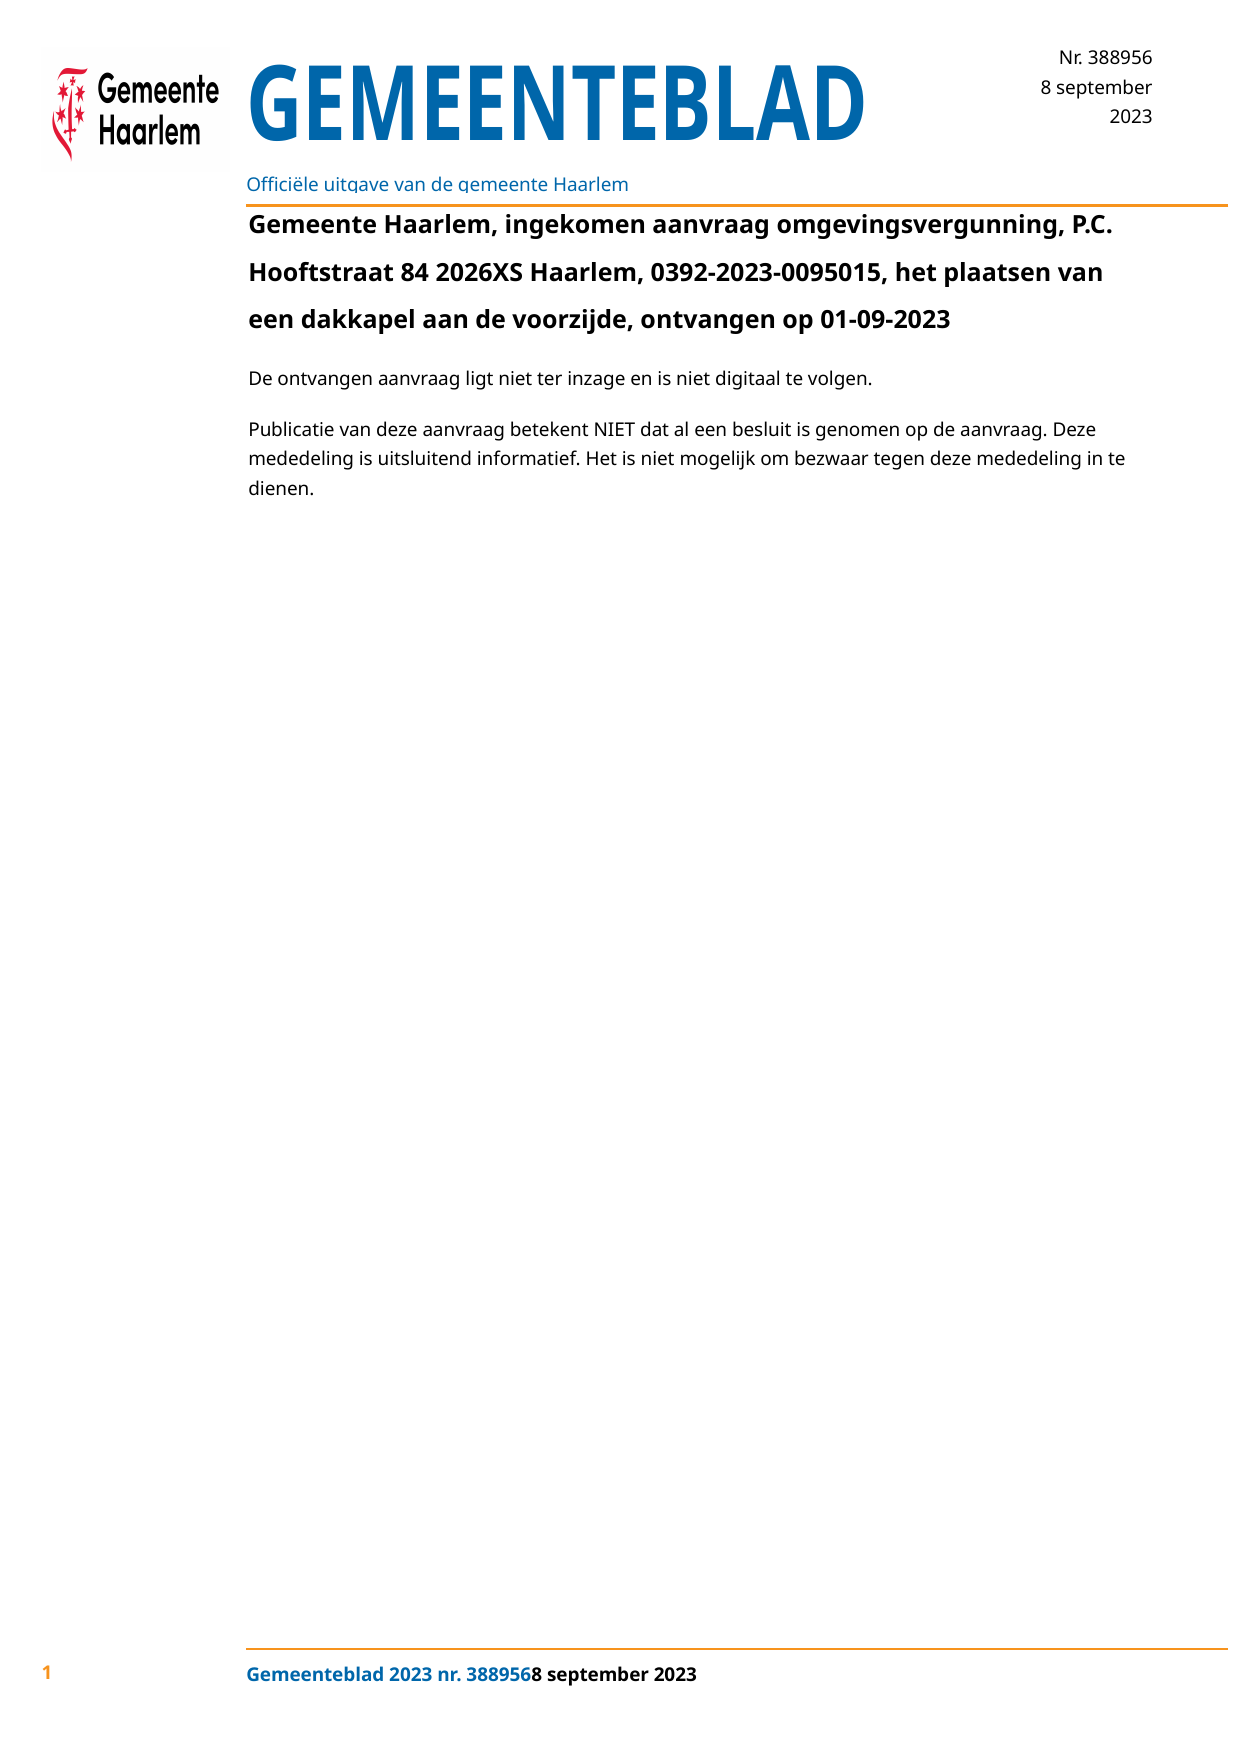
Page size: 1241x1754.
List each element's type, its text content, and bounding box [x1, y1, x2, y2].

picture [41, 47, 231, 172]
text Gemeente Haarlem, ingekomen aanvraag omgevingsvergunning, P.C. Hooftstraat 84 2026XS Haarlem, 0392-2023-0095015, het plaatsen van een dakkapel aan de voorzijde, ontvangen op 01-09-2023 [248, 207, 1152, 336]
text Publicatie van deze aanvraag betekent NIET dat al een besluit is genomen op de aanvraag. Deze mededeling is uitsluitend informatief. Het is niet mogelijk om bezwaar tegen deze mededeling in te dienen. [248, 416, 1152, 501]
text De ontvangen aanvraag ligt niet ter inzage en is niet digitaal te volgen. [248, 366, 1152, 391]
